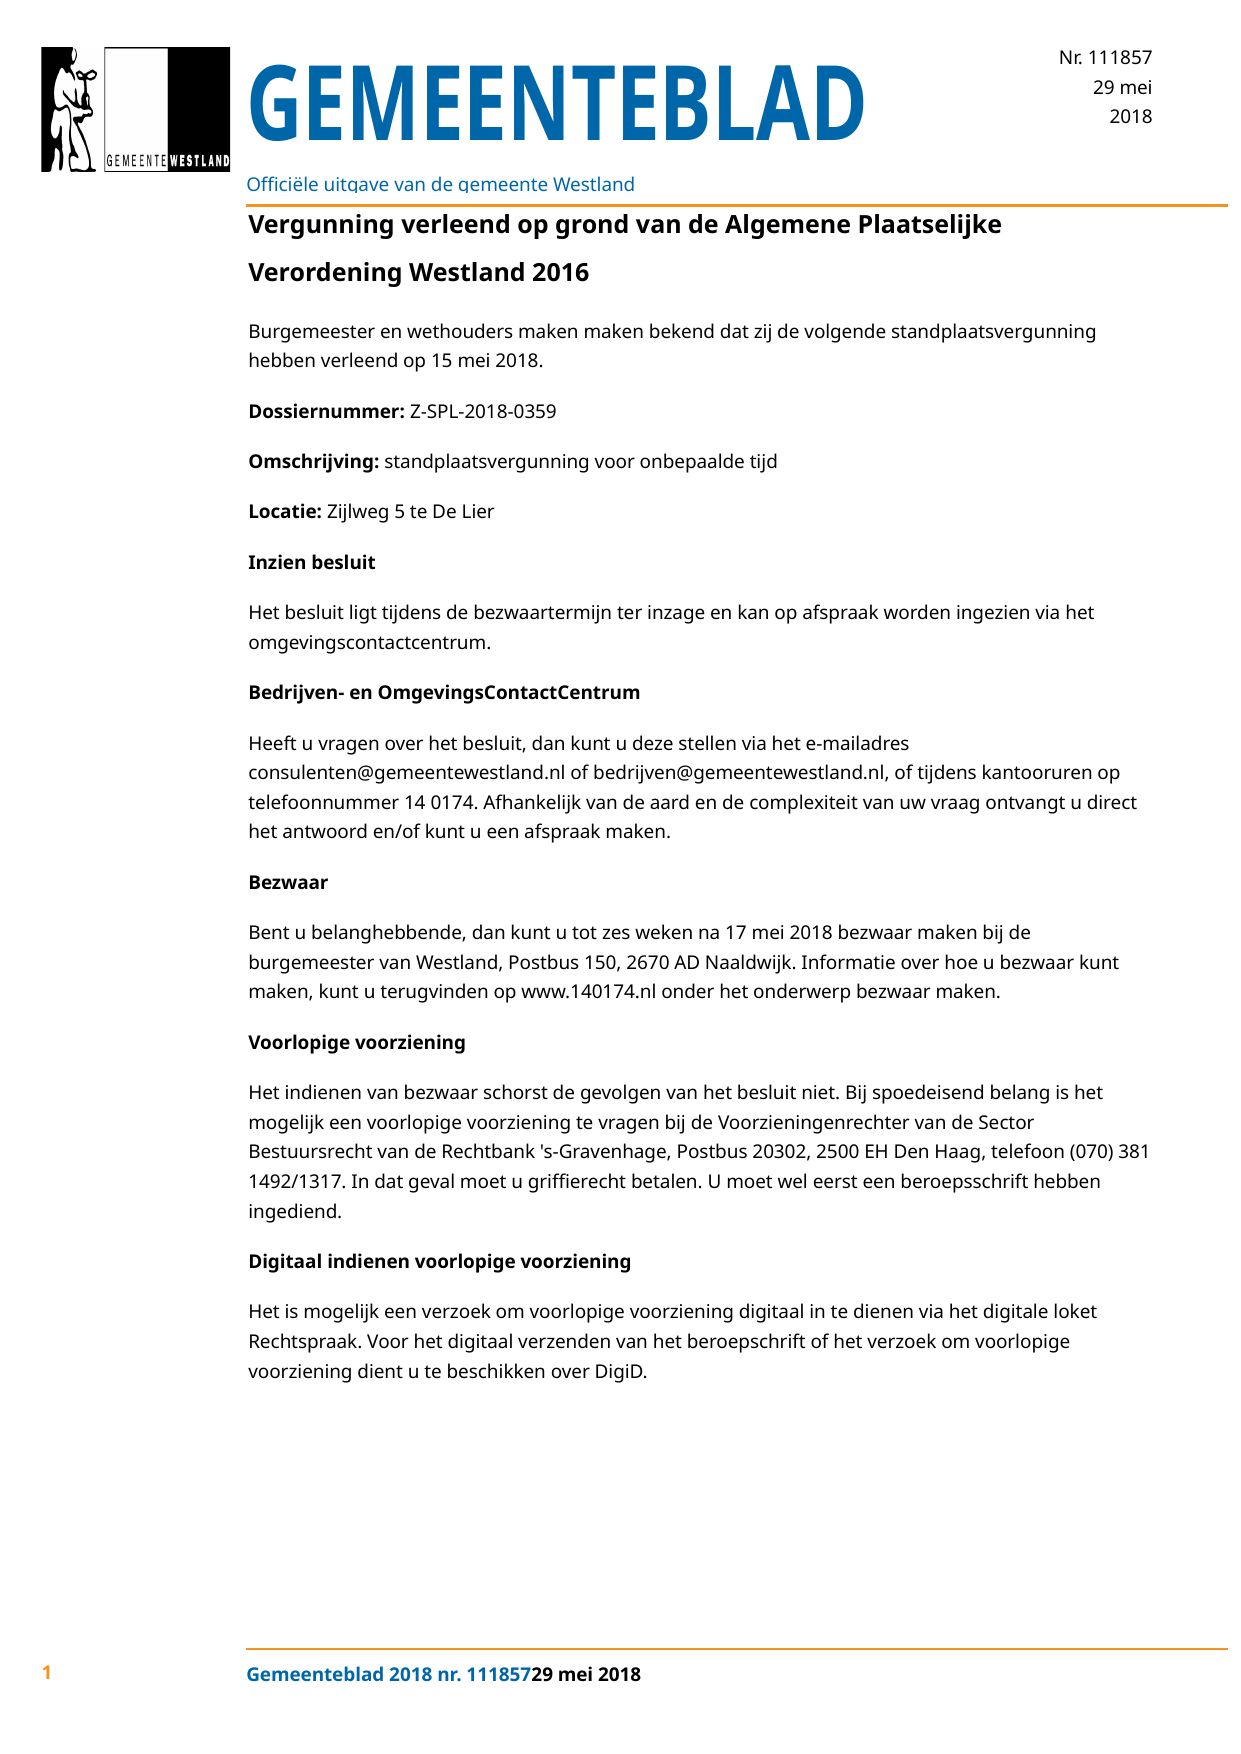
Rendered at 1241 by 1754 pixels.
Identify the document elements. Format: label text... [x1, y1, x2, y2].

text Dossiernummer: Z-SPL-2018-0359 [248, 398, 1152, 424]
text Het is mogelijk een verzoek om voorlopige voorziening digitaal in te dienen via het digitale loket Rechtspraak. Voor het digitaal verzenden van het beroepschrift of het verzoek om voorlopige voorziening dient u te beschikken over DigiD. [248, 1299, 1152, 1384]
text Bent u belanghebbende, dan kunt u tot zes weken na 17 mei 2018 bezwaar maken bij de burgemeester van Westland, Postbus 150, 2670 AD Naaldwijk. Informatie over hoe u bezwaar kunt maken, kunt u terugvinden op www.140174.nl onder het onderwerp bezwaar maken. [248, 919, 1152, 1004]
text Bedrijven- en OmgevingsContactCentrum [248, 679, 1152, 705]
text Vergunning verleend op grond van de Algemene Plaatselijke Verordening Westland 2016 [248, 207, 1152, 288]
text Het indienen van bezwaar schorst de gevolgen van het besluit niet. Bij spoedeisend belang is het mogelijk een voorlopige voorziening te vragen bij de Voorzieningenrechter van de Sector Bestuursrecht van de Rechtbank 's-Gravenhage, Postbus 20302, 2500 EH Den Haag, telefoon (070) 381 1492/1317. In dat geval moet u griffierecht betalen. U moet wel eerst een beroepsschrift hebben ingediend. [248, 1079, 1152, 1224]
text Burgemeester en wethouders maken maken bekend dat zij de volgende standplaatsvergunning hebben verleend op 15 mei 2018. [248, 318, 1152, 373]
text Voorlopige voorziening [248, 1029, 1152, 1055]
picture [41, 47, 231, 172]
text Inzien besluit [248, 549, 1152, 575]
text Omschrijving: standplaatsvergunning voor onbepaalde tijd [248, 448, 1152, 474]
text Heeft u vragen over het besluit, dan kunt u deze stellen via het e-mailadres consulenten@gemeentewestland.nl of bedrijven@gemeentewestland.nl, of tijdens kantooruren op telefoonnummer 14 0174. Afhankelijk van de aard en de complexiteit van uw vraag ontvangt u direct het antwoord en/of kunt u een afspraak maken. [248, 730, 1152, 844]
text Locatie: Zijlweg 5 te De Lier [248, 499, 1152, 524]
text Digitaal indienen voorlopige voorziening [248, 1248, 1152, 1274]
text Het besluit ligt tijdens de bezwaartermijn ter inzage en kan op afspraak worden ingezien via het omgevingscontactcentrum. [248, 599, 1152, 655]
text Bezwaar [248, 869, 1152, 895]
